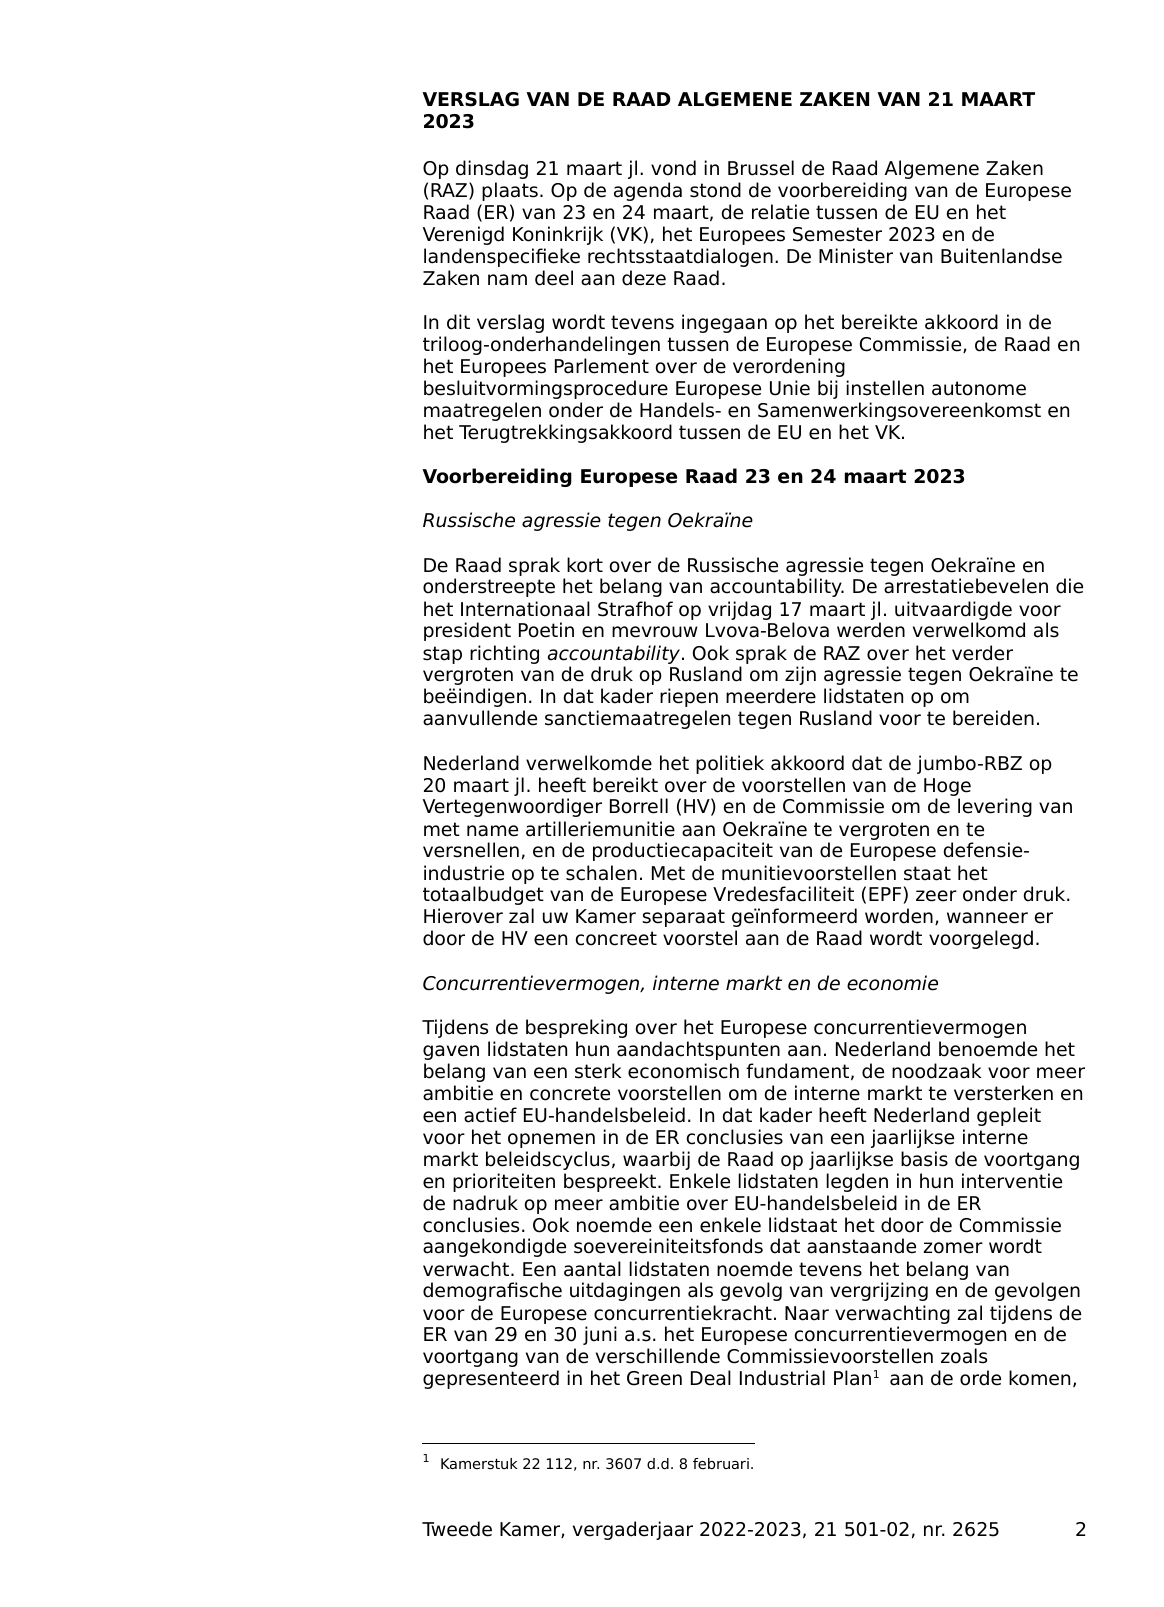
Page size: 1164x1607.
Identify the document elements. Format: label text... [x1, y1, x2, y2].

text In dit verslag wordt tevens ingegaan op het bereikte akkoord in de triloog-onderhandelingen tussen de Europese Commissie, de Raad en het Europees Parlement over de verordening besluitvormingsprocedure Europese Unie bij instellen autonome maatregelen onder de Handels- en Samenwerkingsovereenkomst en het Terugtrekkingsakkoord tussen de EU en het VK. [422, 312, 1087, 444]
subtitle VERSLAG VAN DE RAAD ALGEMENE ZAKEN VAN 21 MAART 2023 [422, 89, 1087, 133]
text De Raad sprak kort over de Russische agressie tegen Oekraïne en onderstreepte het belang van accountability. De arrestatiebevelen die het Internationaal Strafhof op vrijdag 17 maart jl. uitvaardigde voor president Poetin en mevrouw Lvova-Belova werden verwelkomd als stap richting accountability. Ook sprak de RAZ over het verder vergroten van de druk op Rusland om zijn agressie tegen Oekraïne te beëindigen. In dat kader riepen meerdere lidstaten op om aanvullende sanctiemaatregelen tegen Rusland voor te bereiden. [422, 554, 1087, 730]
text Tijdens de bespreking over het Europese concurrentievermogen gaven lidstaten hun aandachtspunten aan. Nederland benoemde het belang van een sterk economisch fundament, de noodzaak voor meer ambitie en concrete voorstellen om de interne markt te versterken en een actief EU-handelsbeleid. In dat kader heeft Nederland gepleit voor het opnemen in de ER conclusies van een jaarlijkse interne markt beleidscyclus, waarbij de Raad op jaarlijkse basis de voortgang en prioriteiten bespreekt. Enkele lidstaten legden in hun interventie de nadruk op meer ambitie over EU-handelsbeleid in de ER conclusies. Ook noemde een enkele lidstaat het door de Commissie aangekondigde soevereiniteitsfonds dat aanstaande zomer wordt verwacht. Een aantal lidstaten noemde tevens het belang van demografische uitdagingen als gevolg van vergrijzing en de gevolgen voor de Europese concurrentiekracht. Naar verwachting zal tijdens de ER van 29 en 30 juni a.s. het Europese concurrentievermogen en de voortgang van de verschillende Commissievoorstellen zoals gepresenteerd in het Green Deal Industrial Plan aan de orde komen, [422, 1017, 1087, 1390]
text Op dinsdag 21 maart jl. vond in Brussel de Raad Algemene Zaken (RAZ) plaats. Op de agenda stond de voorbereiding van de Europese Raad (ER) van 23 en 24 maart, de relatie tussen de EU en het Verenigd Koninkrijk (VK), het Europees Semester 2023 en de landenspecifieke rechtsstaatdialogen. De Minister van Buitenlandse Zaken nam deel aan deze Raad. [422, 158, 1087, 290]
text Nederland verwelkomde het politiek akkoord dat de jumbo-RBZ op 20 maart jl. heeft bereikt over de voorstellen van de Hoge Vertegenwoordiger Borrell (HV) en de Commissie om de levering van met name artilleriemunitie aan Oekraïne te vergroten en te versnellen, en de productiecapaciteit van de Europese defensie-industrie op te schalen. Met de munitievoorstellen staat het totaalbudget van de Europese Vredesfaciliteit (EPF) zeer onder druk. Hierover zal uw Kamer separaat geïnformeerd worden, wanneer er door de HV een concreet voorstel aan de Raad wordt voorgelegd. [422, 752, 1087, 950]
subtitle Russische agressie tegen Oekraïne [422, 510, 1087, 532]
subtitle Voorbereiding Europese Raad 23 en 24 maart 2023 [422, 466, 1087, 488]
text Kamerstuk 22 112, nr. 3607 d.d. 8 februari. [422, 1452, 1087, 1474]
subtitle Concurrentievermogen, interne markt en de economie [422, 972, 1087, 994]
